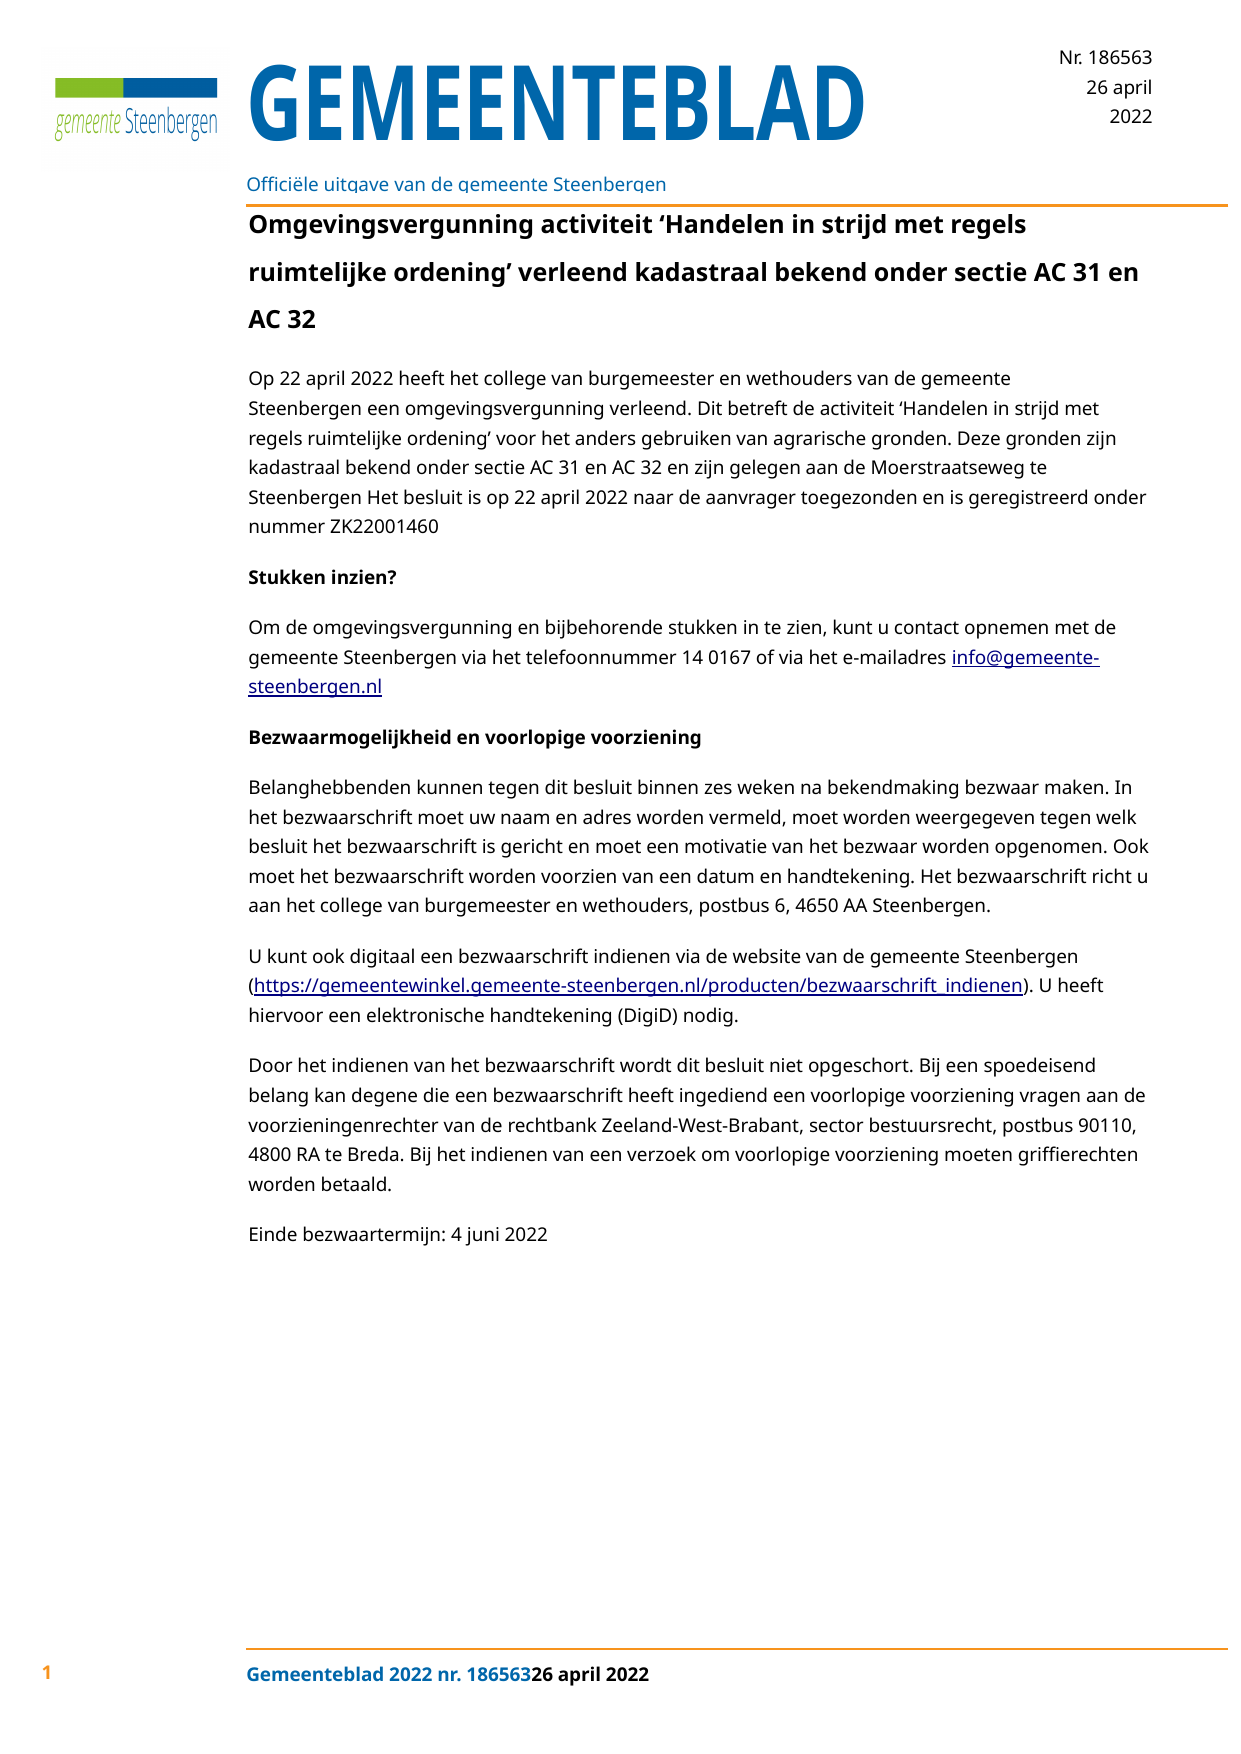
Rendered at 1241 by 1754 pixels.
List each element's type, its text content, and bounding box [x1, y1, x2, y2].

text Om de omgevingsvergunning en bijbehorende stukken in te zien, kunt u contact opnemen met de gemeente Steenbergen via het telefoonnummer 14 0167 of via het e-mailadres info@gemeente-steenbergen.nl [248, 614, 1152, 699]
text U kunt ook digitaal een bezwaarschrift indienen via de website van de gemeente Steenbergen (https://gemeentewinkel.gemeente-steenbergen.nl/producten/bezwaarschrift_indienen). U heeft hiervoor een elektronische handtekening (DigiD) nodig. [248, 943, 1152, 1028]
text Omgevingsvergunning activiteit ‘Handelen in strijd met regels ruimtelijke ordening’ verleend kadastraal bekend onder sectie AC 31 en AC 32 [248, 207, 1152, 336]
picture [41, 47, 231, 172]
text Belanghebbenden kunnen tegen dit besluit binnen zes weken na bekendmaking bezwaar maken. In het bezwaarschrift moet uw naam en adres worden vermeld, moet worden weergegeven tegen welk besluit het bezwaarschrift is gericht en moet een motivatie van het bezwaar worden opgenomen. Ook moet het bezwaarschrift worden voorzien van een datum en handtekening. Het bezwaarschrift richt u aan het college van burgemeester en wethouders, postbus 6, 4650 AA Steenbergen. [248, 774, 1152, 918]
text Bezwaarmogelijkheid en voorlopige voorziening [248, 724, 1152, 749]
text Door het indienen van het bezwaarschrift wordt dit besluit niet opgeschort. Bij een spoedeisend belang kan degene die een bezwaarschrift heeft ingediend een voorlopige voorziening vragen aan de voorzieningenrechter van de rechtbank Zeeland-West-Brabant, sector bestuursrecht, postbus 90110, 4800 RA te Breda. Bij het indienen van een verzoek om voorlopige voorziening moeten griffierechten worden betaald. [248, 1053, 1152, 1197]
text Einde bezwaartermijn: 4 juni 2022 [248, 1221, 1152, 1247]
text Op 22 april 2022 heeft het college van burgemeester en wethouders van de gemeente Steenbergen een omgevingsvergunning verleend. Dit betreft de activiteit ‘Handelen in strijd met regels ruimtelijke ordening’ voor het anders gebruiken van agrarische gronden. Deze gronden zijn kadastraal bekend onder sectie AC 31 en AC 32 en zijn gelegen aan de Moerstraatseweg te Steenbergen Het besluit is op 22 april 2022 naar de aanvrager toegezonden en is geregistreerd onder nummer ZK22001460 [248, 366, 1152, 539]
text Stukken inzien? [248, 564, 1152, 589]
